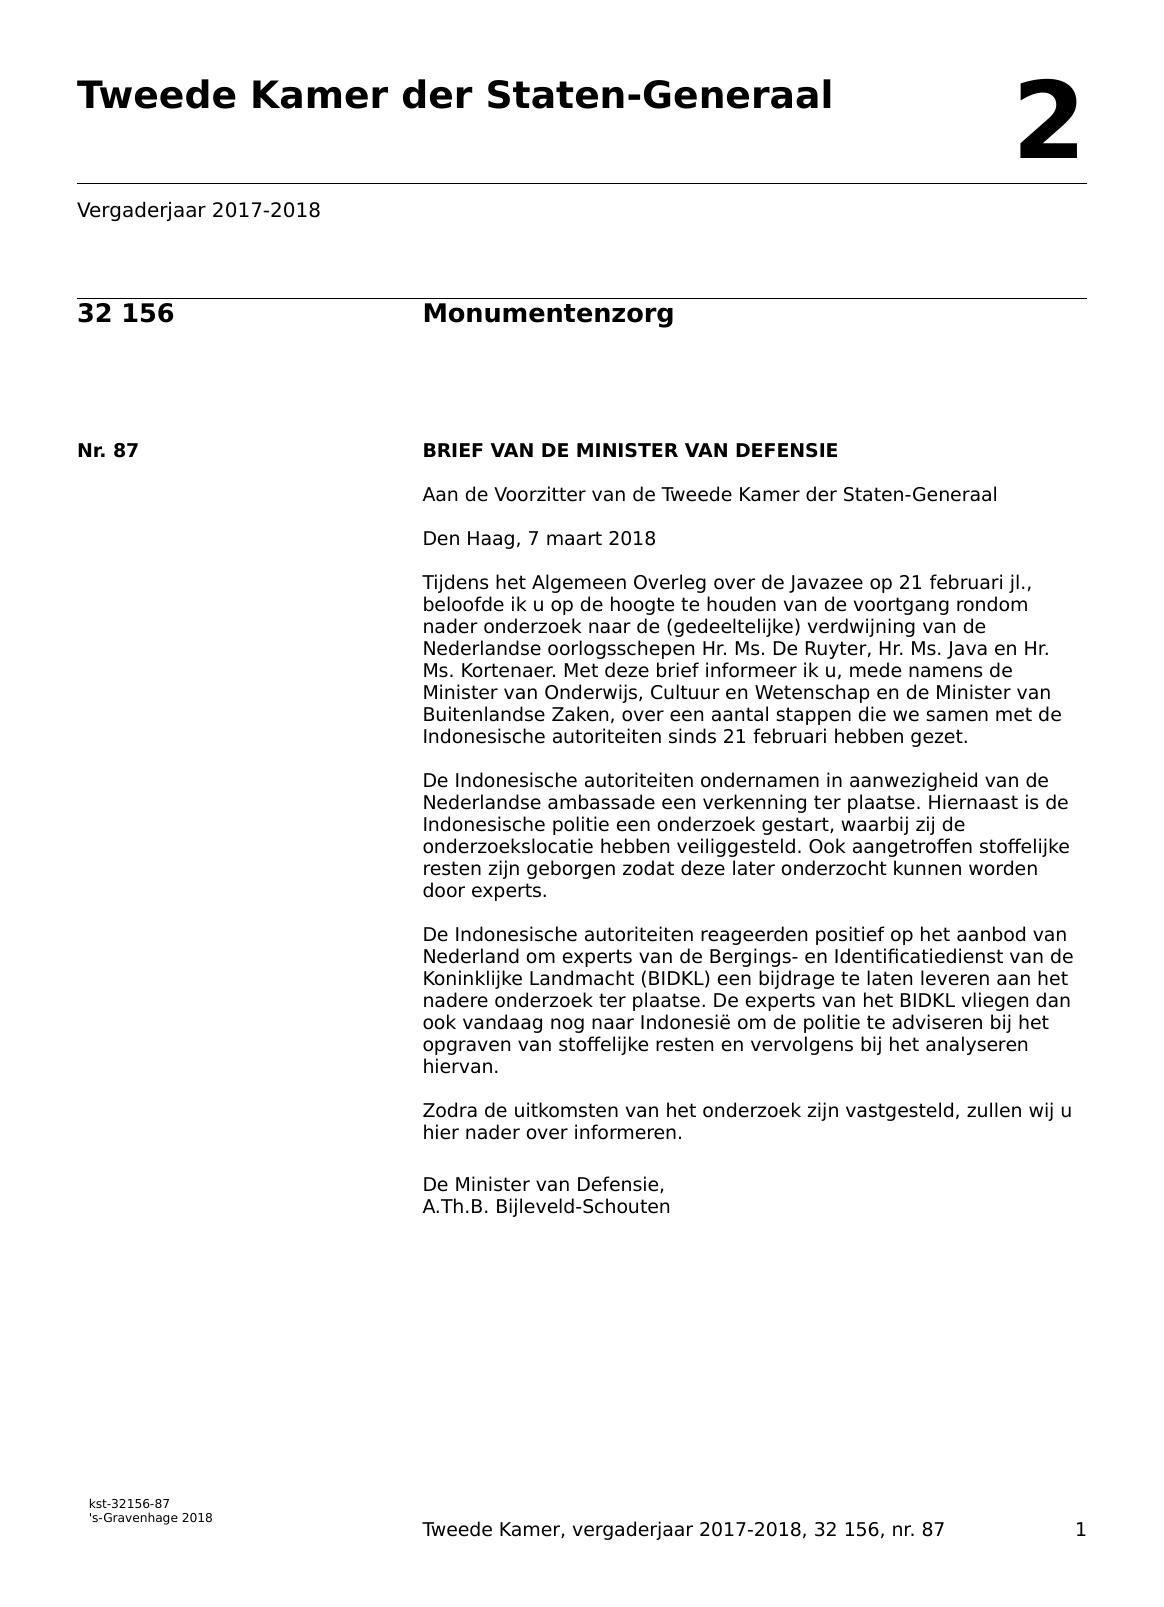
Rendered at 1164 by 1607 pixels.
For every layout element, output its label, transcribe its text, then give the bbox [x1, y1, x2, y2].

subtitle 32 156 Monumentenzorg [77, 299, 1087, 329]
text Den Haag, 7 maart 2018 [422, 528, 1087, 550]
text De Minister van Defensie, A.Th.B. Bijleveld-Schouten [422, 1174, 1087, 1218]
text Zodra de uitkomsten van het onderzoek zijn vastgesteld, zullen wij u hier nader over informeren. [422, 1100, 1087, 1144]
table_header 2 [886, 59, 1087, 183]
text kst-32156-87 [88, 1497, 323, 1511]
table_header Tweede Kamer der Staten-Generaal [77, 59, 886, 183]
table_cell Vergaderjaar 2017-2018 [77, 184, 1087, 298]
text Aan de Voorzitter van de Tweede Kamer der Staten-Generaal [422, 484, 1087, 506]
text Tijdens het Algemeen Overleg over de Javazee op 21 februari jl., beloofde ik u op de hoogte te houden van de voortgang rondom nader onderzoek naar de (gedeeltelijke) verdwijning van de Nederlandse oorlogsschepen Hr. Ms. De Ruyter, Hr. Ms. Java en Hr. Ms. Kortenaer. Met deze brief informeer ik u, mede namens de Minister van Onderwijs, Cultuur en Wetenschap en de Minister van Buitenlandse Zaken, over een aantal stappen die we samen met de Indonesische autoriteiten sinds 21 februari hebben gezet. [422, 572, 1087, 748]
text De Indonesische autoriteiten reageerden positief op het aanbod van Nederland om experts van de Bergings- en Identificatiedienst van de Koninklijke Landmacht (BIDKL) een bijdrage te laten leveren aan het nadere onderzoek ter plaatse. De experts van het BIDKL vliegen dan ook vandaag nog naar Indonesië om de politie te adviseren bij het opgraven van stoffelijke resten en vervolgens bij het analyseren hiervan. [422, 924, 1087, 1078]
subtitle Nr. 87 BRIEF VAN DE MINISTER VAN DEFENSIE [77, 440, 1087, 462]
text 's-Gravenhage 2018 [88, 1511, 323, 1525]
text De Indonesische autoriteiten ondernamen in aanwezigheid van de Nederlandse ambassade een verkenning ter plaatse. Hiernaast is de Indonesische politie een onderzoek gestart, waarbij zij de onderzoekslocatie hebben veiliggesteld. Ook aangetroffen stoffelijke resten zijn geborgen zodat deze later onderzocht kunnen worden door experts. [422, 770, 1087, 902]
